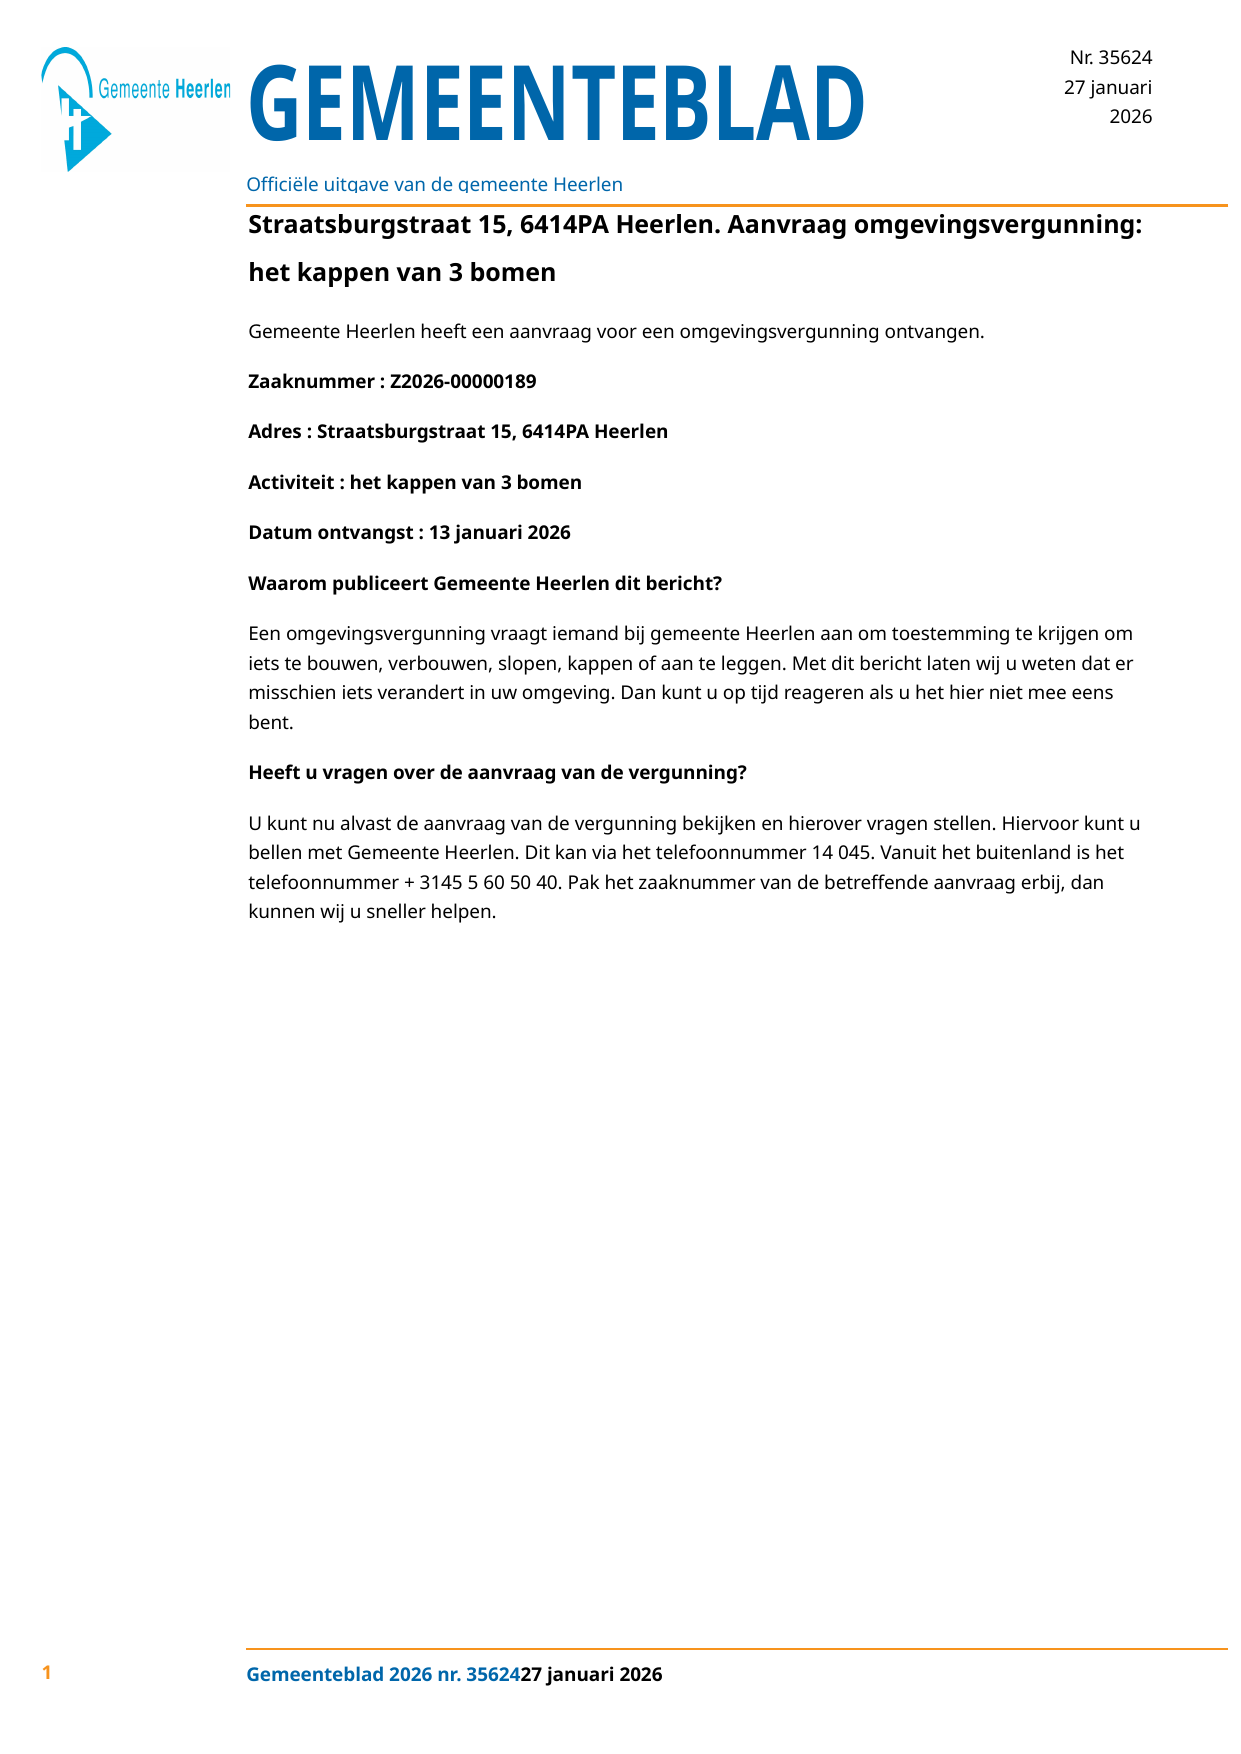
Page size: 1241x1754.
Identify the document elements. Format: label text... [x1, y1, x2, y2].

picture [41, 47, 59, 70]
text U kunt nu alvast de aanvraag van de vergunning bekijken en hierover vragen stellen. Hiervoor kunt u bellen met Gemeente Heerlen. Dit kan via het telefoonnummer 14 045. Vanuit het buitenland is het telefoonnummer + 3145 5 60 50 40. Pak het zaaknummer van de betreffende aanvraag erbij, dan kunnen wij u sneller helpen. [248, 810, 1152, 924]
text Gemeente Heerlen heeft een aanvraag voor een omgevingsvergunning ontvangen. [248, 318, 1152, 344]
text Heeft u vragen over de aanvraag van de vergunning? [248, 759, 1152, 785]
text Een omgevingsvergunning vraagt iemand bij gemeente Heerlen aan om toestemming te krijgen om iets te bouwen, verbouwen, slopen, kappen of aan te leggen. Met dit bericht laten wij u weten dat er misschien iets verandert in uw omgeving. Dan kunt u op tijd reageren als u het hier niet mee eens bent. [248, 620, 1152, 735]
text Adres : Straatsburgstraat 15, 6414PA Heerlen [248, 419, 1152, 444]
text Straatsburgstraat 15, 6414PA Heerlen. Aanvraag omgevingsvergunning: het kappen van 3 bomen [248, 207, 1152, 288]
text Activiteit : het kappen van 3 bomen [248, 469, 1152, 495]
picture [41, 47, 231, 172]
text Zaaknummer : Z2026-00000189 [248, 368, 1152, 394]
text Datum ontvangst : 13 januari 2026 [248, 519, 1152, 545]
text Waarom publiceert Gemeente Heerlen dit bericht? [248, 570, 1152, 596]
